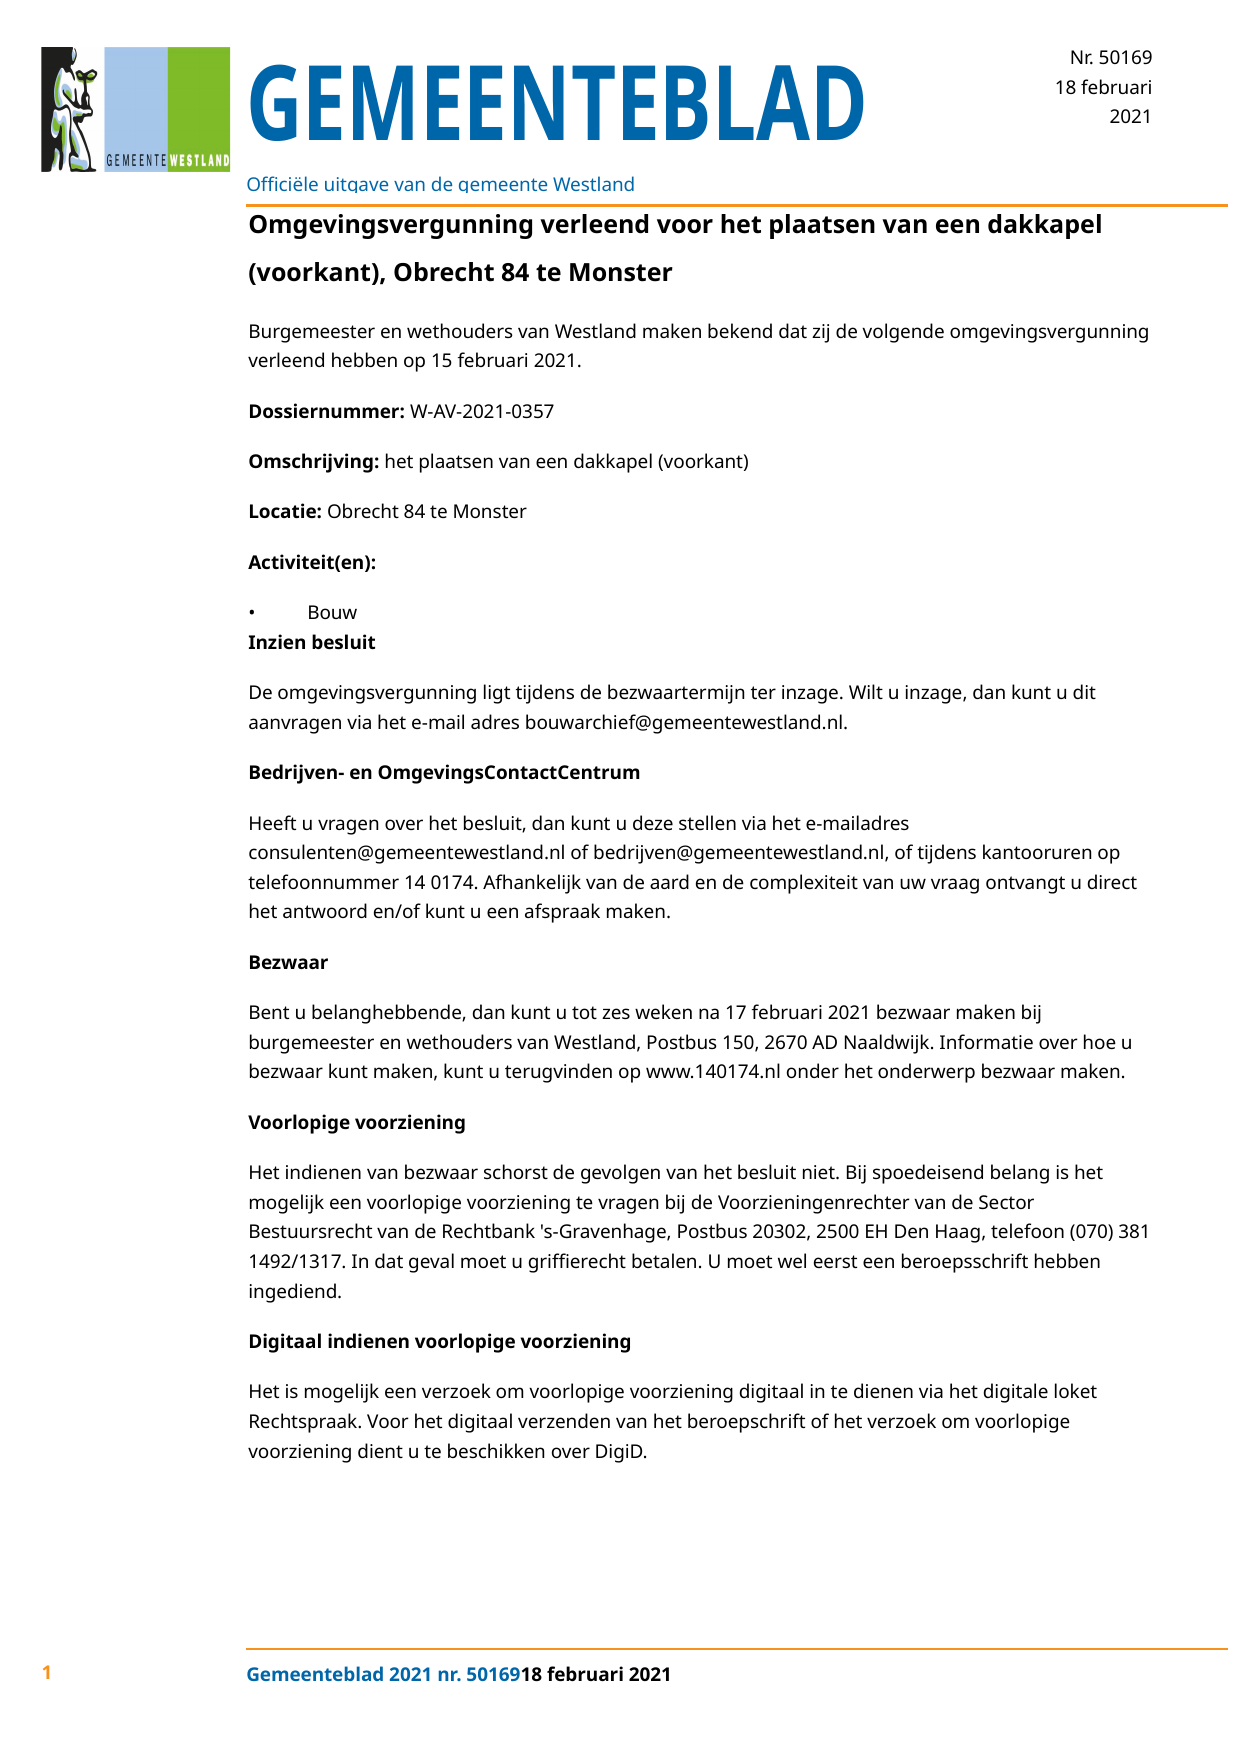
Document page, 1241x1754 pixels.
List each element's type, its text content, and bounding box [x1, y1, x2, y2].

text Bent u belanghebbende, dan kunt u tot zes weken na 17 februari 2021 bezwaar maken bij burgemeester en wethouders van Westland, Postbus 150, 2670 AD Naaldwijk. Informatie over hoe u bezwaar kunt maken, kunt u terugvinden op www.140174.nl onder het onderwerp bezwaar maken. [248, 999, 1152, 1084]
text Omgevingsvergunning verleend voor het plaatsen van een dakkapel (voorkant), Obrecht 84 te Monster [248, 207, 1152, 288]
text De omgevingsvergunning ligt tijdens de bezwaartermijn ter inzage. Wilt u inzage, dan kunt u dit aanvragen via het e-mail adres bouwarchief@gemeentewestland.nl. [248, 679, 1152, 735]
list Bouw [248, 599, 1152, 625]
text Het is mogelijk een verzoek om voorlopige voorziening digitaal in te dienen via het digitale loket Rechtspraak. Voor het digitaal verzenden van het beroepschrift of het verzoek om voorlopige voorziening dient u te beschikken over DigiD. [248, 1379, 1152, 1464]
text Omschrijving: het plaatsen van een dakkapel (voorkant) [248, 448, 1152, 474]
text Digitaal indienen voorlopige voorziening [248, 1328, 1152, 1354]
text Heeft u vragen over het besluit, dan kunt u deze stellen via het e-mailadres consulenten@gemeentewestland.nl of bedrijven@gemeentewestland.nl, of tijdens kantooruren op telefoonnummer 14 0174. Afhankelijk van de aard en de complexiteit van uw vraag ontvangt u direct het antwoord en/of kunt u een afspraak maken. [248, 810, 1152, 924]
text Locatie: Obrecht 84 te Monster [248, 499, 1152, 524]
text Voorlopige voorziening [248, 1109, 1152, 1135]
text Activiteit(en): [248, 549, 1152, 575]
text Het indienen van bezwaar schorst de gevolgen van het besluit niet. Bij spoedeisend belang is het mogelijk een voorlopige voorziening te vragen bij de Voorzieningenrechter van de Sector Bestuursrecht van de Rechtbank 's-Gravenhage, Postbus 20302, 2500 EH Den Haag, telefoon (070) 381 1492/1317. In dat geval moet u griffierecht betalen. U moet wel eerst een beroepsschrift hebben ingediend. [248, 1159, 1152, 1304]
text Burgemeester en wethouders van Westland maken bekend dat zij de volgende omgevingsvergunning verleend hebben op 15 februari 2021. [248, 318, 1152, 373]
text Bedrijven- en OmgevingsContactCentrum [248, 759, 1152, 785]
picture [41, 47, 231, 172]
text Bezwaar [248, 949, 1152, 975]
text Dossiernummer: W-AV-2021-0357 [248, 398, 1152, 424]
text Inzien besluit [248, 629, 1152, 655]
